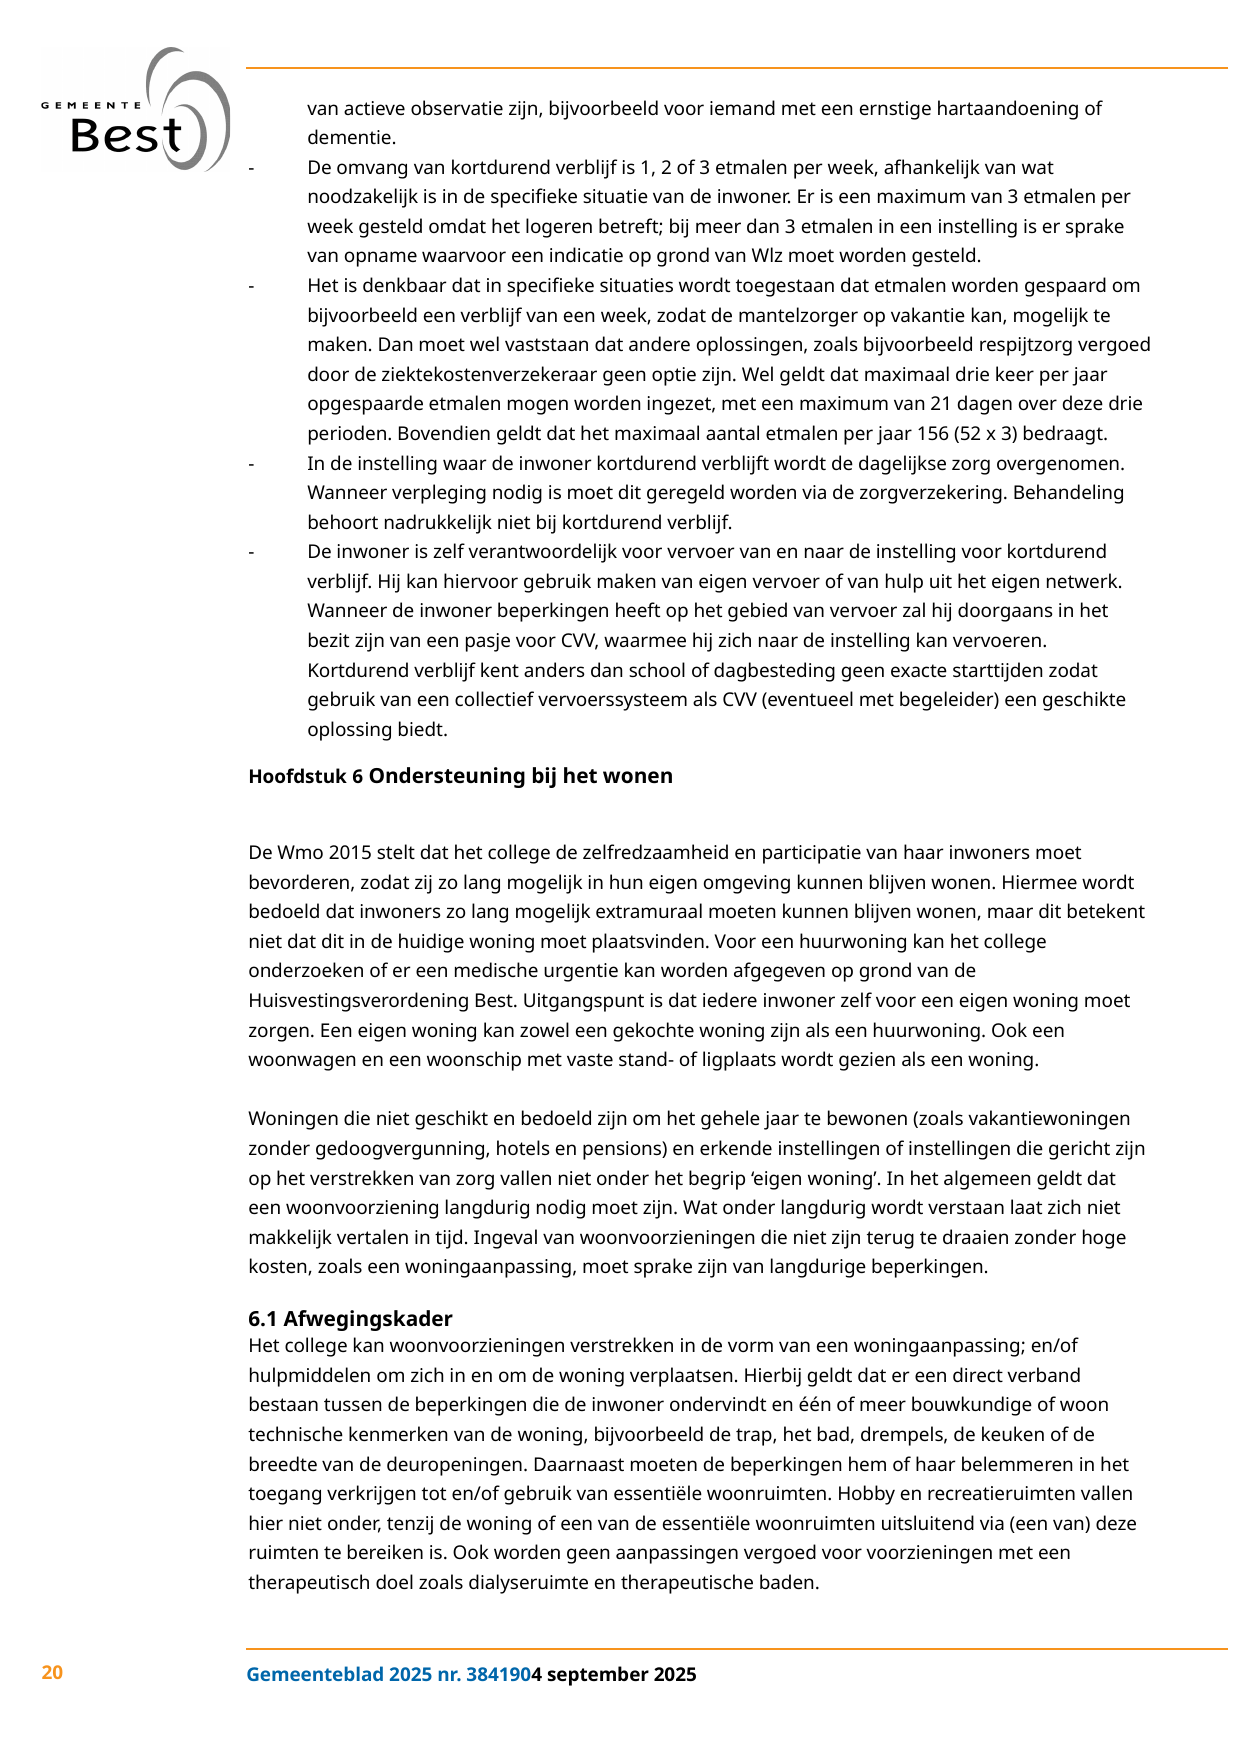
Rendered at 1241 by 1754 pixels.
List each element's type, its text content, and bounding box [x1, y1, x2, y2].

text Woningen die niet geschikt en bedoeld zijn om het gehele jaar te bewonen (zoals vakantiewoningen zonder gedoogvergunning, hotels en pensions) en erkende instellingen of instellingen die gericht zijn op het verstrekken van zorg vallen niet onder het begrip ‘eigen woning’. In het algemeen geldt dat een woonvoorziening langdurig nodig moet zijn. Wat onder langdurig wordt verstaan laat zich niet makkelijk vertalen in tijd. Ingeval van woonvoorzieningen die niet zijn terug te draaien zonder hoge kosten, zoals een woningaanpassing, moet sprake zijn van langdurige beperkingen. [248, 1106, 1152, 1279]
list van actieve observatie zijn, bijvoorbeeld voor iemand met een ernstige hartaandoening of dementie. [248, 95, 1152, 150]
list In de instelling waar de inwoner kortdurend verblijft wordt de dagelijkse zorg overgenomen. Wanneer verpleging nodig is moet dit geregeld worden via de zorgverzekering. Behandeling behoort nadrukkelijk niet bij kortdurend verblijf. [248, 450, 1152, 535]
text Het college kan woonvoorzieningen verstrekken in de vorm van een woningaanpassing; en/of hulpmiddelen om zich in en om de woning verplaatsen. Hierbij geldt dat er een direct verband bestaan tussen de beperkingen die de inwoner ondervindt en één of meer bouwkundige of woon technische kenmerken van de woning, bijvoorbeeld de trap, het bad, drempels, de keuken of de breedte van de deuropeningen. Daarnaast moeten de beperkingen hem of haar belemmeren in het toegang verkrijgen tot en/of gebruik van essentiële woonruimten. Hobby en recreatieruimten vallen hier niet onder, tenzij de woning of een van de essentiële woonruimten uitsluitend via (een van) deze ruimten te bereiken is. Ook worden geen aanpassingen vergoed voor voorzieningen met een therapeutisch doel zoals dialyseruimte en therapeutische baden. [248, 1332, 1152, 1595]
list De omvang van kortdurend verblijf is 1, 2 of 3 etmalen per week, afhankelijk van wat noodzakelijk is in de specifieke situatie van de inwoner. Er is een maximum van 3 etmalen per week gesteld omdat het logeren betreft; bij meer dan 3 etmalen in een instelling is er sprake van opname waarvoor een indicatie op grond van Wlz moet worden gesteld. [248, 154, 1152, 268]
text 6.1 Afwegingskader [248, 1304, 1152, 1332]
text Hoofdstuk 6 Ondersteuning bij het wonen [248, 762, 1152, 790]
list De inwoner is zelf verantwoordelijk voor vervoer van en naar de instelling voor kortdurend verblijf. Hij kan hiervoor gebruik maken van eigen vervoer of van hulp uit het eigen netwerk. Wanneer de inwoner beperkingen heeft op het gebied van vervoer zal hij doorgaans in het bezit zijn van een pasje voor CVV, waarmee hij zich naar de instelling kan vervoeren. Kortdurend verblijf kent anders dan school of dagbesteding geen exacte starttijden zodat gebruik van een collectief vervoerssysteem als CVV (eventueel met begeleider) een geschikte oplossing biedt. [248, 538, 1152, 742]
picture [41, 47, 231, 172]
list Het is denkbaar dat in specifieke situaties wordt toegestaan dat etmalen worden gespaard om bijvoorbeeld een verblijf van een week, zodat de mantelzorger op vakantie kan, mogelijk te maken. Dan moet wel vaststaan dat andere oplossingen, zoals bijvoorbeeld respijtzorg vergoed door de ziektekostenverzekeraar geen optie zijn. Wel geldt dat maximaal drie keer per jaar opgespaarde etmalen mogen worden ingezet, met een maximum van 21 dagen over deze drie perioden. Bovendien geldt dat het maximaal aantal etmalen per jaar 156 (52 x 3) bedraagt. [248, 272, 1152, 446]
text De Wmo 2015 stelt dat het college de zelfredzaamheid en participatie van haar inwoners moet bevorderen, zodat zij zo lang mogelijk in hun eigen omgeving kunnen blijven wonen. Hiermee wordt bedoeld dat inwoners zo lang mogelijk extramuraal moeten kunnen blijven wonen, maar dit betekent niet dat dit in de huidige woning moet plaatsvinden. Voor een huurwoning kan het college onderzoeken of er een medische urgentie kan worden afgegeven op grond van de Huisvestingsverordening Best. Uitgangspunt is dat iedere inwoner zelf voor een eigen woning moet zorgen. Een eigen woning kan zowel een gekochte woning zijn als een huurwoning. Ook een woonwagen en een woonschip met vaste stand- of ligplaats wordt gezien als een woning. [248, 839, 1152, 1072]
